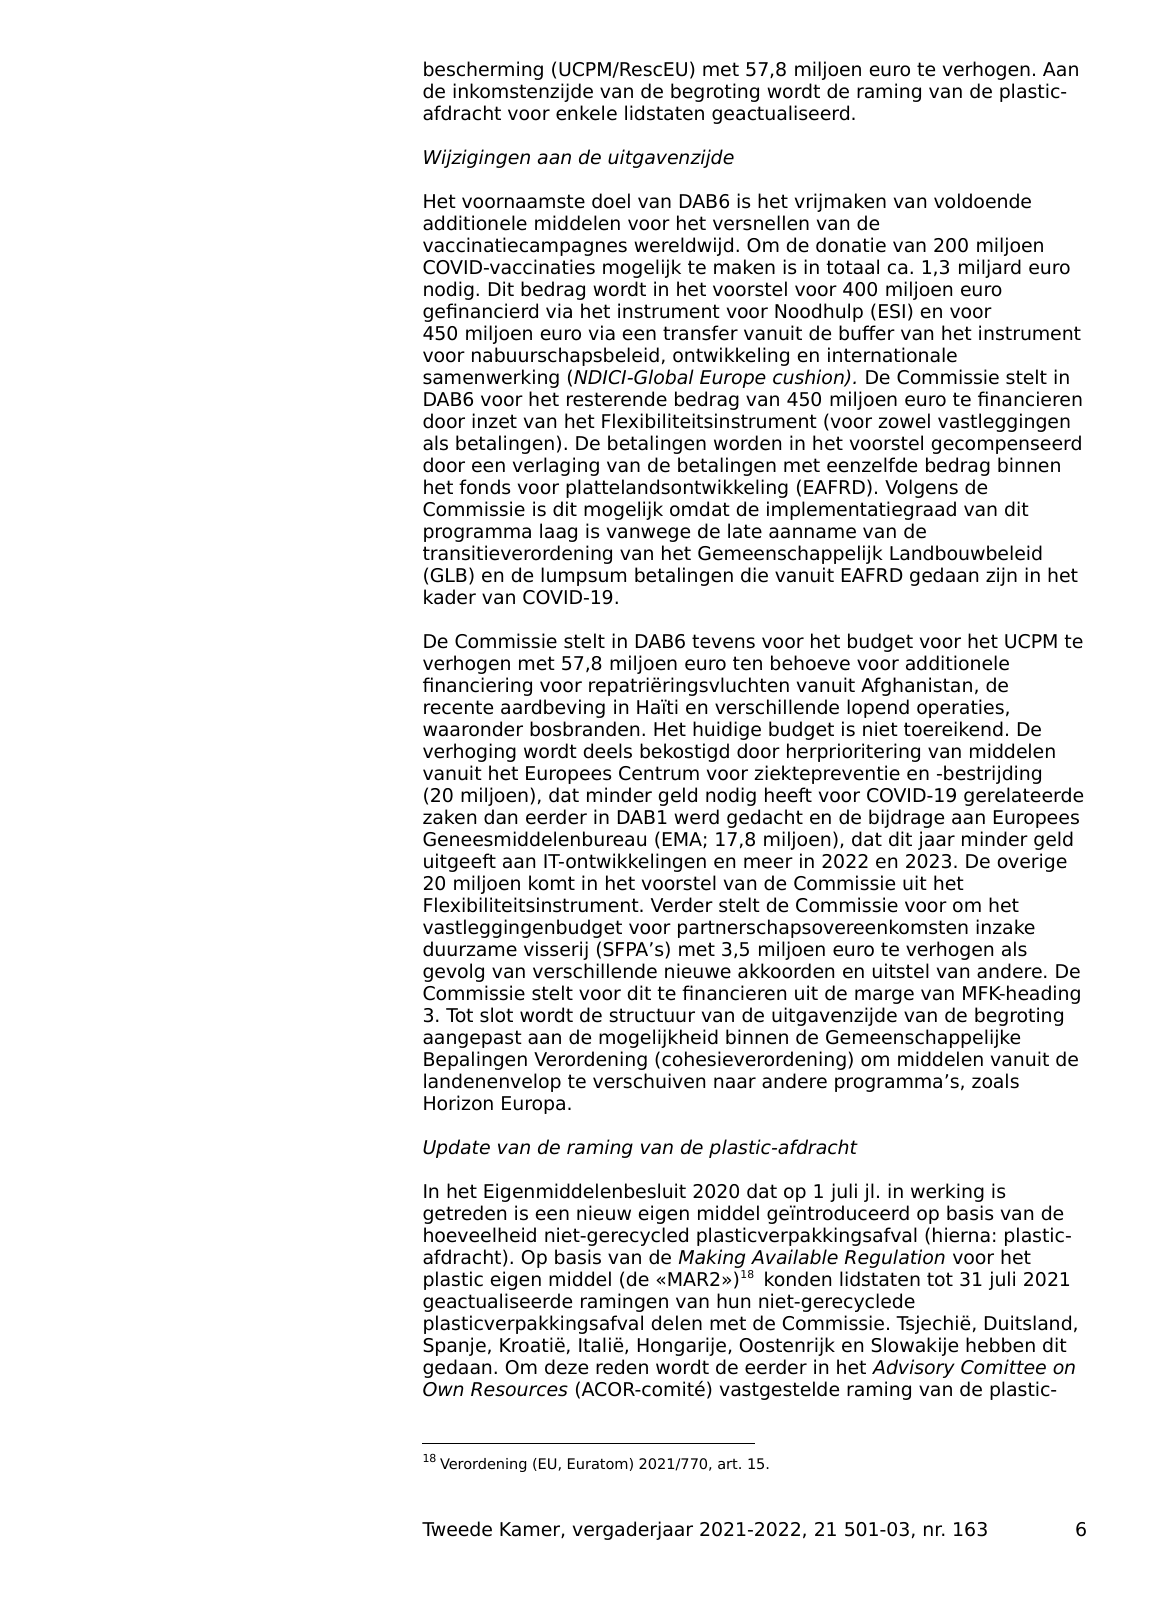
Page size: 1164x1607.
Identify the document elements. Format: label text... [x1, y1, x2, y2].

text bescherming (UCPM/RescEU) met 57,8 miljoen euro te verhogen. Aan de inkomstenzijde van de begroting wordt de raming van de plastic-afdracht voor enkele lidstaten geactualiseerd. [422, 59, 1087, 125]
text De Commissie stelt in DAB6 tevens voor het budget voor het UCPM te verhogen met 57,8 miljoen euro ten behoeve voor additionele financiering voor repatriëringsvluchten vanuit Afghanistan, de recente aardbeving in Haïti en verschillende lopend operaties, waaronder bosbranden. Het huidige budget is niet toereikend. De verhoging wordt deels bekostigd door herprioritering van middelen vanuit het Europees Centrum voor ziektepreventie en -bestrijding (20 miljoen), dat minder geld nodig heeft voor COVID-19 gerelateerde zaken dan eerder in DAB1 werd gedacht en de bijdrage aan Europees Geneesmiddelenbureau (EMA; 17,8 miljoen), dat dit jaar minder geld uitgeeft aan IT-ontwikkelingen en meer in 2022 en 2023. De overige 20 miljoen komt in het voorstel van de Commissie uit het Flexibiliteitsinstrument. Verder stelt de Commissie voor om het vastleggingenbudget voor partnerschapsovereenkomsten inzake duurzame visserij (SFPA’s) met 3,5 miljoen euro te verhogen als gevolg van verschillende nieuwe akkoorden en uitstel van andere. De Commissie stelt voor dit te financieren uit de marge van MFK-heading 3. Tot slot wordt de structuur van de uitgavenzijde van de begroting aangepast aan de mogelijkheid binnen de Gemeenschappelijke Bepalingen Verordening (cohesieverordening) om middelen vanuit de landenenvelop te verschuiven naar andere programma’s, zoals Horizon Europa. [422, 631, 1087, 1115]
text Verordening (EU, Euratom) 2021/770, art. 15. [422, 1452, 1087, 1474]
text Het voornaamste doel van DAB6 is het vrijmaken van voldoende additionele middelen voor het versnellen van de vaccinatiecampagnes wereldwijd. Om de donatie van 200 miljoen COVID-vaccinaties mogelijk te maken is in totaal ca. 1,3 miljard euro nodig. Dit bedrag wordt in het voorstel voor 400 miljoen euro gefinancierd via het instrument voor Noodhulp (ESI) en voor 450 miljoen euro via een transfer vanuit de buffer van het instrument voor nabuurschapsbeleid, ontwikkeling en internationale samenwerking (NDICI-Global Europe cushion). De Commissie stelt in DAB6 voor het resterende bedrag van 450 miljoen euro te financieren door inzet van het Flexibiliteitsinstrument (voor zowel vastleggingen als betalingen). De betalingen worden in het voorstel gecompenseerd door een verlaging van de betalingen met eenzelfde bedrag binnen het fonds voor plattelandsontwikkeling (EAFRD). Volgens de Commissie is dit mogelijk omdat de implementatiegraad van dit programma laag is vanwege de late aanname van de transitieverordening van het Gemeenschappelijk Landbouwbeleid (GLB) en de lumpsum betalingen die vanuit EAFRD gedaan zijn in het kader van COVID-19. [422, 191, 1087, 609]
subtitle Update van de raming van de plastic-afdracht [422, 1137, 1087, 1159]
text In het Eigenmiddelenbesluit 2020 dat op 1 juli jl. in werking is getreden is een nieuw eigen middel geïntroduceerd op basis van de hoeveelheid niet-gerecycled plasticverpakkingsafval (hierna: plastic-afdracht). Op basis van de Making Available Regulation voor het plastic eigen middel (de «MAR2») konden lidstaten tot 31 juli 2021 geactualiseerde ramingen van hun niet-gerecyclede plasticverpakkingsafval delen met de Commissie. Tsjechië, Duitsland, Spanje, Kroatië, Italië, Hongarije, Oostenrijk en Slowakije hebben dit gedaan. Om deze reden wordt de eerder in het Advisory Comittee on Own Resources (ACOR-comité) vastgestelde raming van de plastic- [422, 1181, 1087, 1401]
subtitle Wijzigingen aan de uitgavenzijde [422, 147, 1087, 169]
